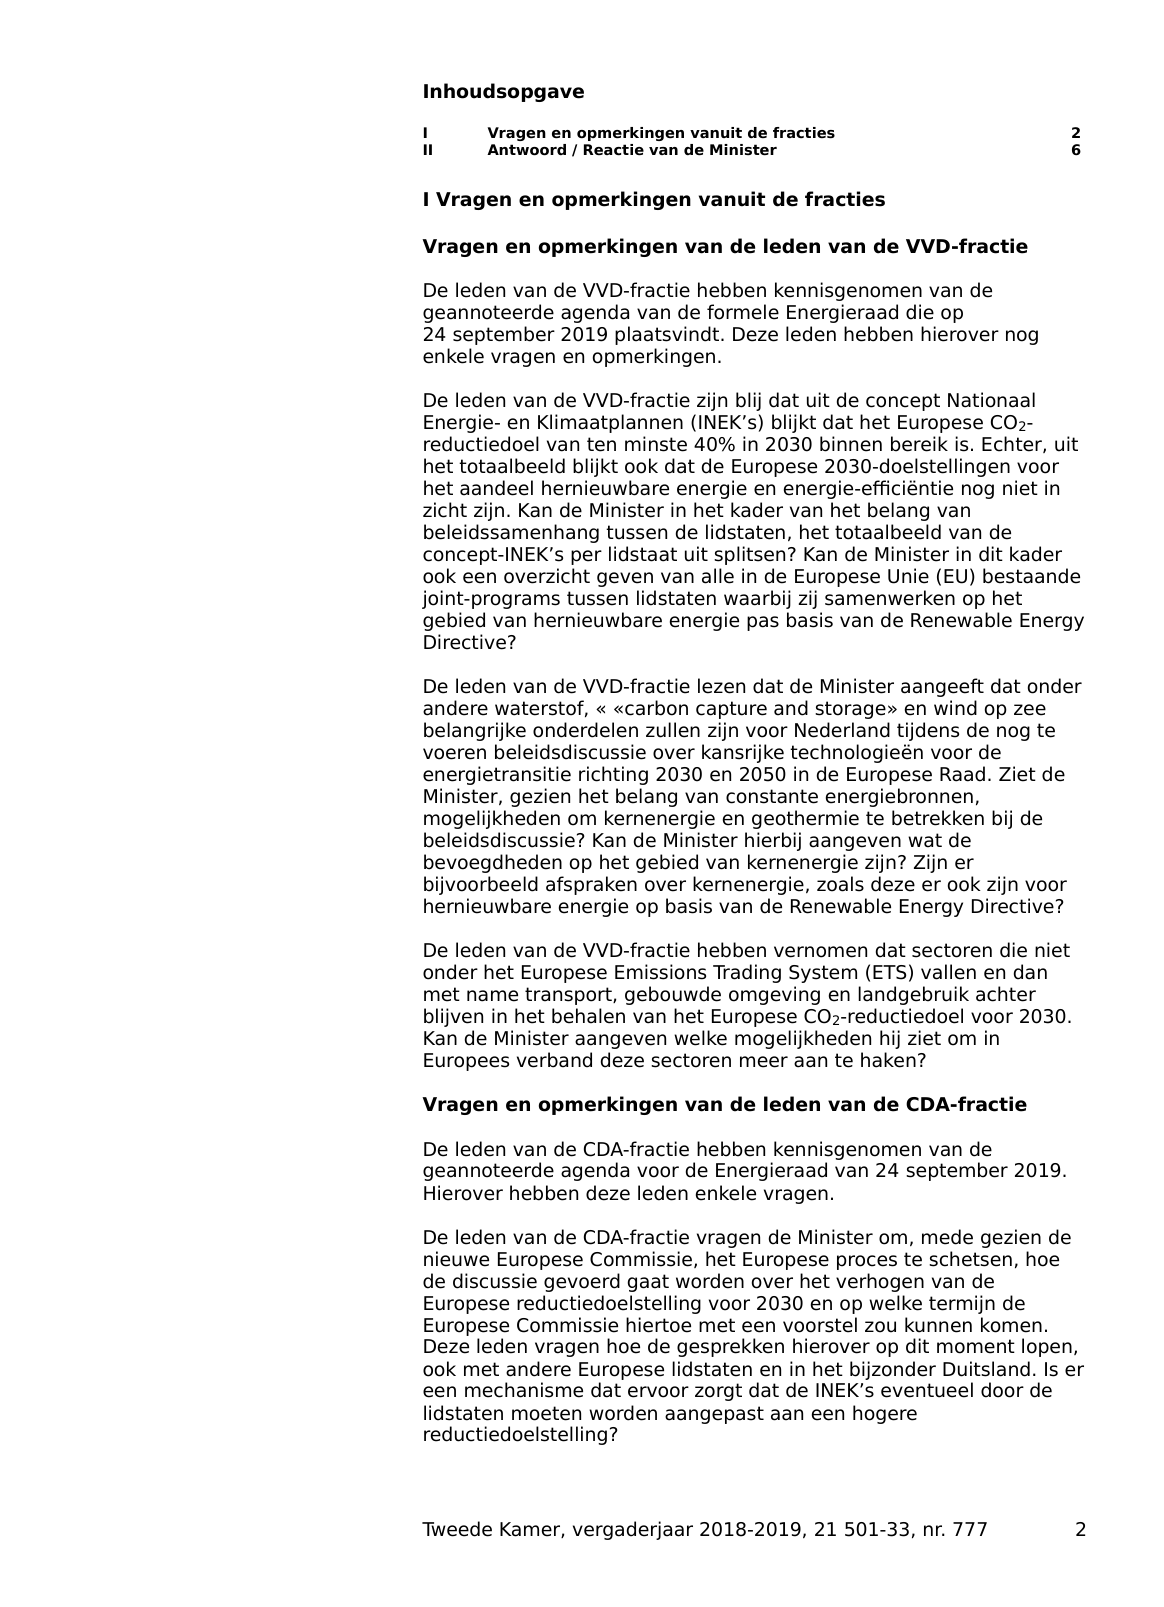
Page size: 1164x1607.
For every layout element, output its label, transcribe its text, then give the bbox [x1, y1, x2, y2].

text De leden van de CDA-fractie hebben kennisgenomen van de geannoteerde agenda voor de Energieraad van 24 september 2019. Hierover hebben deze leden enkele vragen. [422, 1138, 1087, 1204]
table_cell Antwoord / Reactie van de Minister [481, 142, 1013, 159]
table_cell 6 [1013, 142, 1087, 159]
table_header I [422, 125, 481, 142]
text De leden van de VVD-fractie lezen dat de Minister aangeeft dat onder andere waterstof, « «carbon capture and storage» en wind op zee belangrijke onderdelen zullen zijn voor Nederland tijdens de nog te voeren beleidsdiscussie over kansrijke technologieën voor de energietransitie richting 2030 en 2050 in de Europese Raad. Ziet de Minister, gezien het belang van constante energiebronnen, mogelijkheden om kernenergie en geothermie te betrekken bij de beleidsdiscussie? Kan de Minister hierbij aangeven wat de bevoegdheden op het gebied van kernenergie zijn? Zijn er bijvoorbeeld afspraken over kernenergie, zoals deze er ook zijn voor hernieuwbare energie op basis van de Renewable Energy Directive? [422, 676, 1087, 918]
table_header 2 [1013, 125, 1087, 142]
subtitle Inhoudsopgave [422, 81, 1087, 103]
subtitle Vragen en opmerkingen van de leden van de CDA-fractie [422, 1094, 1087, 1116]
subtitle I Vragen en opmerkingen vanuit de fracties [422, 189, 1087, 211]
text De leden van de VVD-fractie zijn blij dat uit de concept Nationaal Energie- en Klimaatplannen (INEK’s) blijkt dat het Europese CO2-reductiedoel van ten minste 40% in 2030 binnen bereik is. Echter, uit het totaalbeeld blijkt ook dat de Europese 2030-doelstellingen voor het aandeel hernieuwbare energie en energie-efficiëntie nog niet in zicht zijn. Kan de Minister in het kader van het belang van beleidssamenhang tussen de lidstaten, het totaalbeeld van de concept-INEK’s per lidstaat uit splitsen? Kan de Minister in dit kader ook een overzicht geven van alle in de Europese Unie (EU) bestaande joint-programs tussen lidstaten waarbij zij samenwerken op het gebied van hernieuwbare energie pas basis van de Renewable Energy Directive? [422, 390, 1087, 654]
text De leden van de VVD-fractie hebben kennisgenomen van de geannoteerde agenda van de formele Energieraad die op 24 september 2019 plaatsvindt. Deze leden hebben hierover nog enkele vragen en opmerkingen. [422, 280, 1087, 368]
table_cell II [422, 142, 481, 159]
table_header Vragen en opmerkingen vanuit de fracties [481, 125, 1013, 142]
subtitle Vragen en opmerkingen van de leden van de VVD-fractie [422, 236, 1087, 258]
text De leden van de CDA-fractie vragen de Minister om, mede gezien de nieuwe Europese Commissie, het Europese proces te schetsen, hoe de discussie gevoerd gaat worden over het verhogen van de Europese reductiedoelstelling voor 2030 en op welke termijn de Europese Commissie hiertoe met een voorstel zou kunnen komen. Deze leden vragen hoe de gesprekken hierover op dit moment lopen, ook met andere Europese lidstaten en in het bijzonder Duitsland. Is er een mechanisme dat ervoor zorgt dat de INEK’s eventueel door de lidstaten moeten worden aangepast aan een hogere reductiedoelstelling? [422, 1227, 1087, 1446]
text De leden van de VVD-fractie hebben vernomen dat sectoren die niet onder het Europese Emissions Trading System (ETS) vallen en dan met name transport, gebouwde omgeving en landgebruik achter blijven in het behalen van het Europese CO2-reductiedoel voor 2030. Kan de Minister aangeven welke mogelijkheden hij ziet om in Europees verband deze sectoren meer aan te haken? [422, 940, 1087, 1072]
